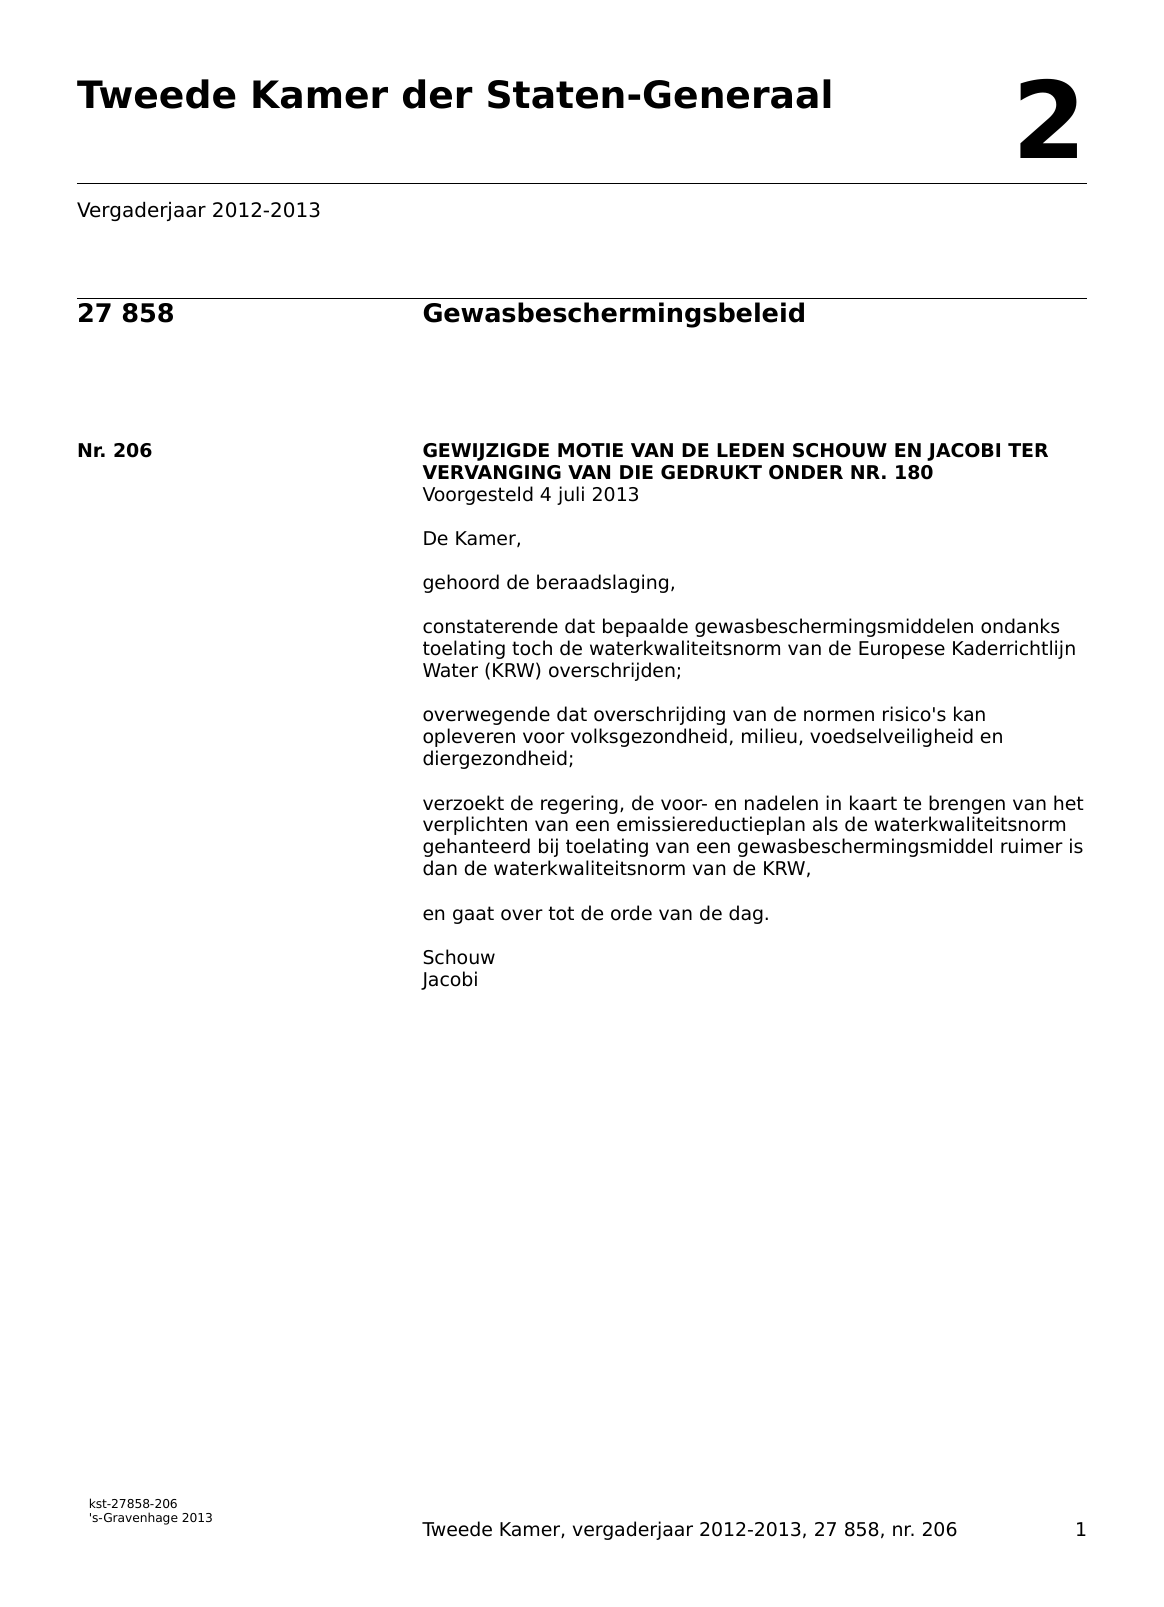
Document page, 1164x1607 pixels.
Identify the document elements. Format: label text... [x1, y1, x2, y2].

text overwegende dat overschrijding van de normen risico's kan opleveren voor volksgezondheid, milieu, voedselveiligheid en diergezondheid; [422, 704, 1087, 770]
text constaterende dat bepaalde gewasbeschermingsmiddelen ondanks toelating toch de waterkwaliteitsnorm van de Europese Kaderrichtlijn Water (KRW) overschrijden; [422, 616, 1087, 682]
subtitle Nr. 206 GEWIJZIGDE MOTIE VAN DE LEDEN SCHOUW EN JACOBI TER VERVANGING VAN DIE GEDRUKT ONDER NR. 180 [77, 440, 1087, 484]
text en gaat over tot de orde van de dag. [422, 902, 1087, 924]
text 's-Gravenhage 2013 [88, 1511, 323, 1525]
text gehoord de beraadslaging, [422, 572, 1087, 594]
text kst-27858-206 [88, 1497, 323, 1511]
text Schouw [422, 947, 1087, 969]
table_header Tweede Kamer der Staten-Generaal [77, 59, 886, 183]
text Jacobi [422, 969, 1087, 991]
text De Kamer, [422, 528, 1087, 550]
text verzoekt de regering, de voor- en nadelen in kaart te brengen van het verplichten van een emissiereductieplan als de waterkwaliteitsnorm gehanteerd bij toelating van een gewasbeschermingsmiddel ruimer is dan de waterkwaliteitsnorm van de KRW, [422, 792, 1087, 880]
table_header 2 [886, 59, 1087, 183]
subtitle 27 858 Gewasbeschermingsbeleid [77, 299, 1087, 329]
table_cell Vergaderjaar 2012-2013 [77, 184, 1087, 298]
text Voorgesteld 4 juli 2013 [422, 484, 1087, 506]
